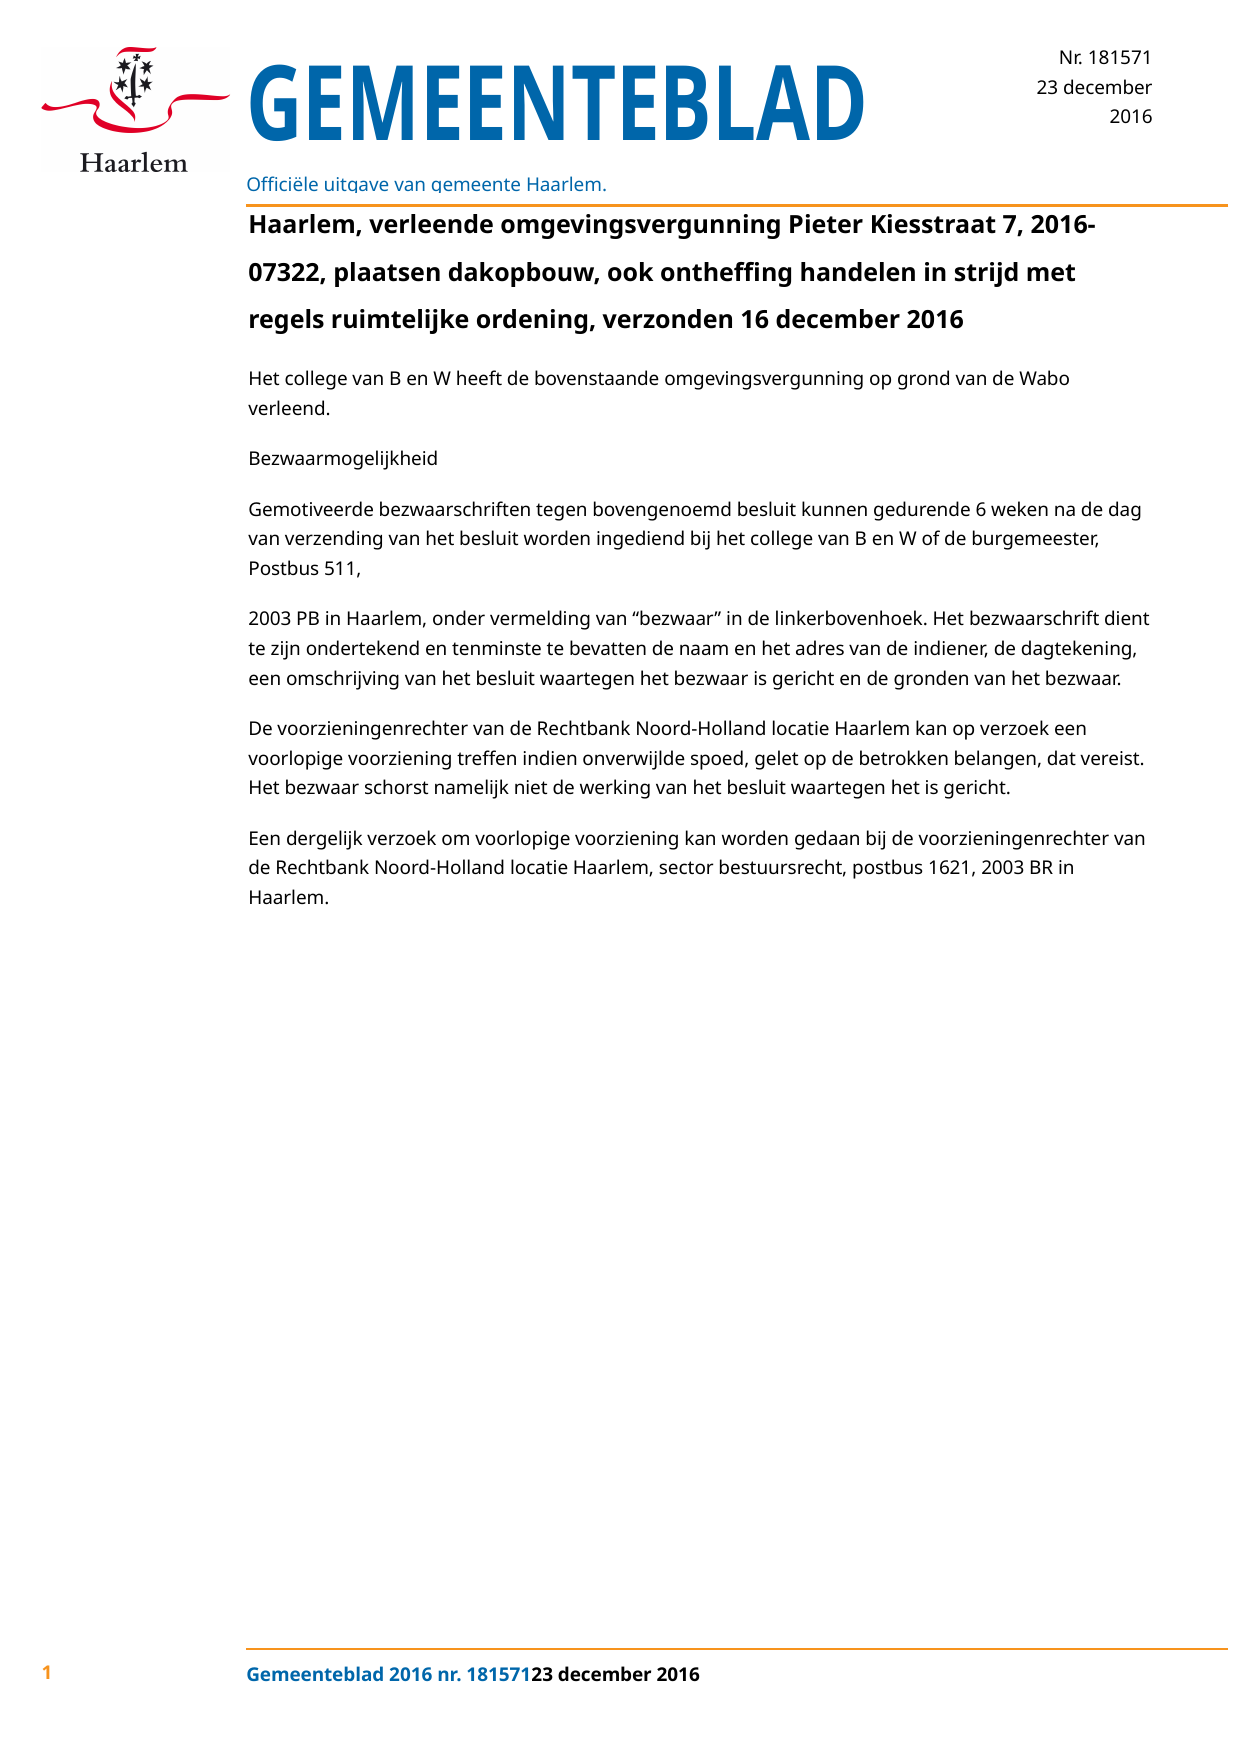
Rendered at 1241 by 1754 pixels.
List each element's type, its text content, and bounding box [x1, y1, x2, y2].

text Gemotiveerde bezwaarschriften tegen bovengenoemd besluit kunnen gedurende 6 weken na de dag van verzending van het besluit worden ingediend bij het college van B en W of de burgemeester, Postbus 511, [248, 496, 1152, 581]
text Een dergelijk verzoek om voorlopige voorziening kan worden gedaan bij de voorzieningenrechter van de Rechtbank Noord-Holland locatie Haarlem, sector bestuursrecht, postbus 1621, 2003 BR in Haarlem. [248, 825, 1152, 909]
text De voorzieningenrechter van de Rechtbank Noord-Holland locatie Haarlem kan op verzoek een voorlopige voorziening treffen indien onverwijlde spoed, gelet op de betrokken belangen, dat vereist. Het bezwaar schorst namelijk niet de werking van het besluit waartegen het is gericht. [248, 715, 1152, 800]
text Het college van B en W heeft de bovenstaande omgevingsvergunning op grond van de Wabo verleend. [248, 366, 1152, 421]
text Bezwaarmogelijkheid [248, 446, 1152, 471]
text Haarlem, verleende omgevingsvergunning Pieter Kiesstraat 7, 2016-07322, plaatsen dakopbouw, ook ontheffing handelen in strijd met regels ruimtelijke ordening, verzonden 16 december 2016 [248, 207, 1152, 336]
picture [41, 47, 231, 172]
text 2003 PB in Haarlem, onder vermelding van “bezwaar” in de linkerbovenhoek. Het bezwaarschrift dient te zijn ondertekend en tenminste te bevatten de naam en het adres van de indiener, de dagtekening, een omschrijving van het besluit waartegen het bezwaar is gericht en de gronden van het bezwaar. [248, 606, 1152, 690]
